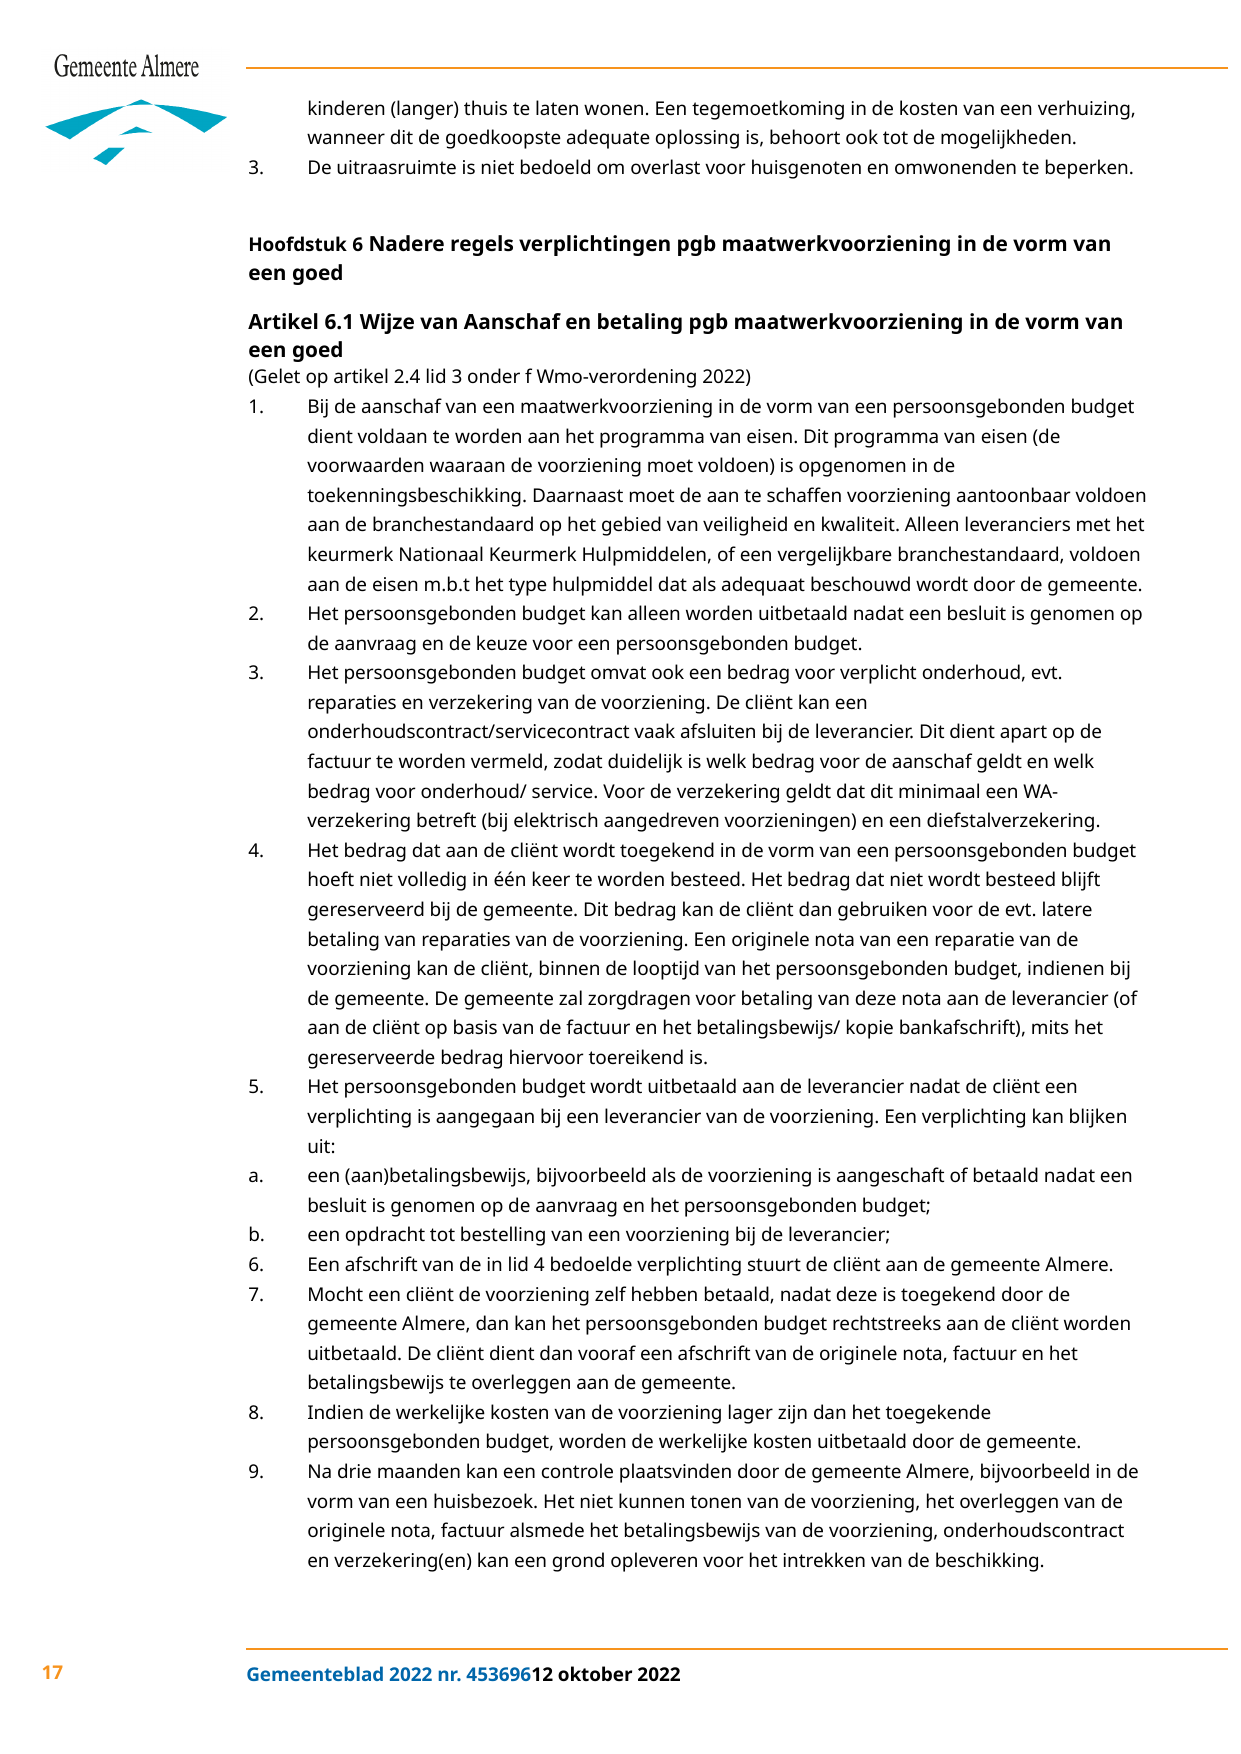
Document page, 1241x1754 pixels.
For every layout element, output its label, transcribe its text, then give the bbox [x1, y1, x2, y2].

list Indien de werkelijke kosten van de voorziening lager zijn dan het toegekende persoonsgebonden budget, worden de werkelijke kosten uitbetaald door de gemeente. [248, 1399, 1152, 1454]
list een opdracht tot bestelling van een voorziening bij de leverancier; [248, 1222, 1152, 1247]
list De uitraasruimte is niet bedoeld om overlast voor huisgenoten en omwonenden te beperken. [248, 154, 1152, 180]
list kinderen (langer) thuis te laten wonen. Een tegemoetkoming in de kosten van een verhuizing, wanneer dit de goedkoopste adequate oplossing is, behoort ook tot de mogelijkheden. [248, 95, 1152, 150]
list Het persoonsgebonden budget omvat ook een bedrag voor verplicht onderhoud, evt. reparaties en verzekering van de voorziening. De cliënt kan een onderhoudscontract/servicecontract vaak afsluiten bij de leverancier. Dit dient apart op de factuur te worden vermeld, zodat duidelijk is welk bedrag voor de aanschaf geldt en welk bedrag voor onderhoud/ service. Voor de verzekering geldt dat dit minimaal een WA-verzekering betreft (bij elektrisch aangedreven voorzieningen) en een diefstalverzekering. [248, 659, 1152, 833]
list Een afschrift van de in lid 4 bedoelde verplichting stuurt de cliënt aan de gemeente Almere. [248, 1251, 1152, 1277]
list Het persoonsgebonden budget kan alleen worden uitbetaald nadat een besluit is genomen op de aanvraag en de keuze voor een persoonsgebonden budget. [248, 600, 1152, 656]
list Het bedrag dat aan de cliënt wordt toegekend in de vorm van een persoonsgebonden budget hoeft niet volledig in één keer te worden besteed. Het bedrag dat niet wordt besteed blijft gereserveerd bij de gemeente. Dit bedrag kan de cliënt dan gebruiken voor de evt. latere betaling van reparaties van de voorziening. Een originele nota van een reparatie van de voorziening kan de cliënt, binnen de looptijd van het persoonsgebonden budget, indienen bij de gemeente. De gemeente zal zorgdragen voor betaling van deze nota aan de leverancier (of aan de cliënt op basis van de factuur en het betalingsbewijs/ kopie bankafschrift), mits het gereserveerde bedrag hiervoor toereikend is. [248, 837, 1152, 1070]
text Hoofdstuk 6 Nadere regels verplichtingen pgb maatwerkvoorziening in de vorm van een goed [248, 229, 1152, 286]
picture [41, 47, 231, 172]
text (Gelet op artikel 2.4 lid 3 onder f Wmo-verordening 2022) [248, 364, 1152, 389]
text Artikel 6.1 Wijze van Aanschaf en betaling pgb maatwerkvoorziening in de vorm van een goed [248, 307, 1152, 364]
list Het persoonsgebonden budget wordt uitbetaald aan de leverancier nadat de cliënt een verplichting is aangegaan bij een leverancier van de voorziening. Een verplichting kan blijken uit: [248, 1074, 1152, 1159]
list een (aan)betalingsbewijs, bijvoorbeeld als de voorziening is aangeschaft of betaald nadat een besluit is genomen op de aanvraag en het persoonsgebonden budget; [248, 1162, 1152, 1218]
list Na drie maanden kan een controle plaatsvinden door de gemeente Almere, bijvoorbeeld in de vorm van een huisbezoek. Het niet kunnen tonen van de voorziening, het overleggen van de originele nota, factuur alsmede het betalingsbewijs van de voorziening, onderhoudscontract en verzekering(en) kan een grond opleveren voor het intrekken van de beschikking. [248, 1458, 1152, 1573]
list Bij de aanschaf van een maatwerkvoorziening in de vorm van een persoonsgebonden budget dient voldaan te worden aan het programma van eisen. Dit programma van eisen (de voorwaarden waaraan de voorziening moet voldoen) is opgenomen in de toekenningsbeschikking. Daarnaast moet de aan te schaffen voorziening aantoonbaar voldoen aan de branchestandaard op het gebied van veiligheid en kwaliteit. Alleen leveranciers met het keurmerk Nationaal Keurmerk Hulpmiddelen, of een vergelijkbare branchestandaard, voldoen aan de eisen m.b.t het type hulpmiddel dat als adequaat beschouwd wordt door de gemeente. [248, 393, 1152, 597]
list Mocht een cliënt de voorziening zelf hebben betaald, nadat deze is toegekend door de gemeente Almere, dan kan het persoonsgebonden budget rechtstreeks aan de cliënt worden uitbetaald. De cliënt dient dan vooraf een afschrift van de originele nota, factuur en het betalingsbewijs te overleggen aan de gemeente. [248, 1281, 1152, 1395]
